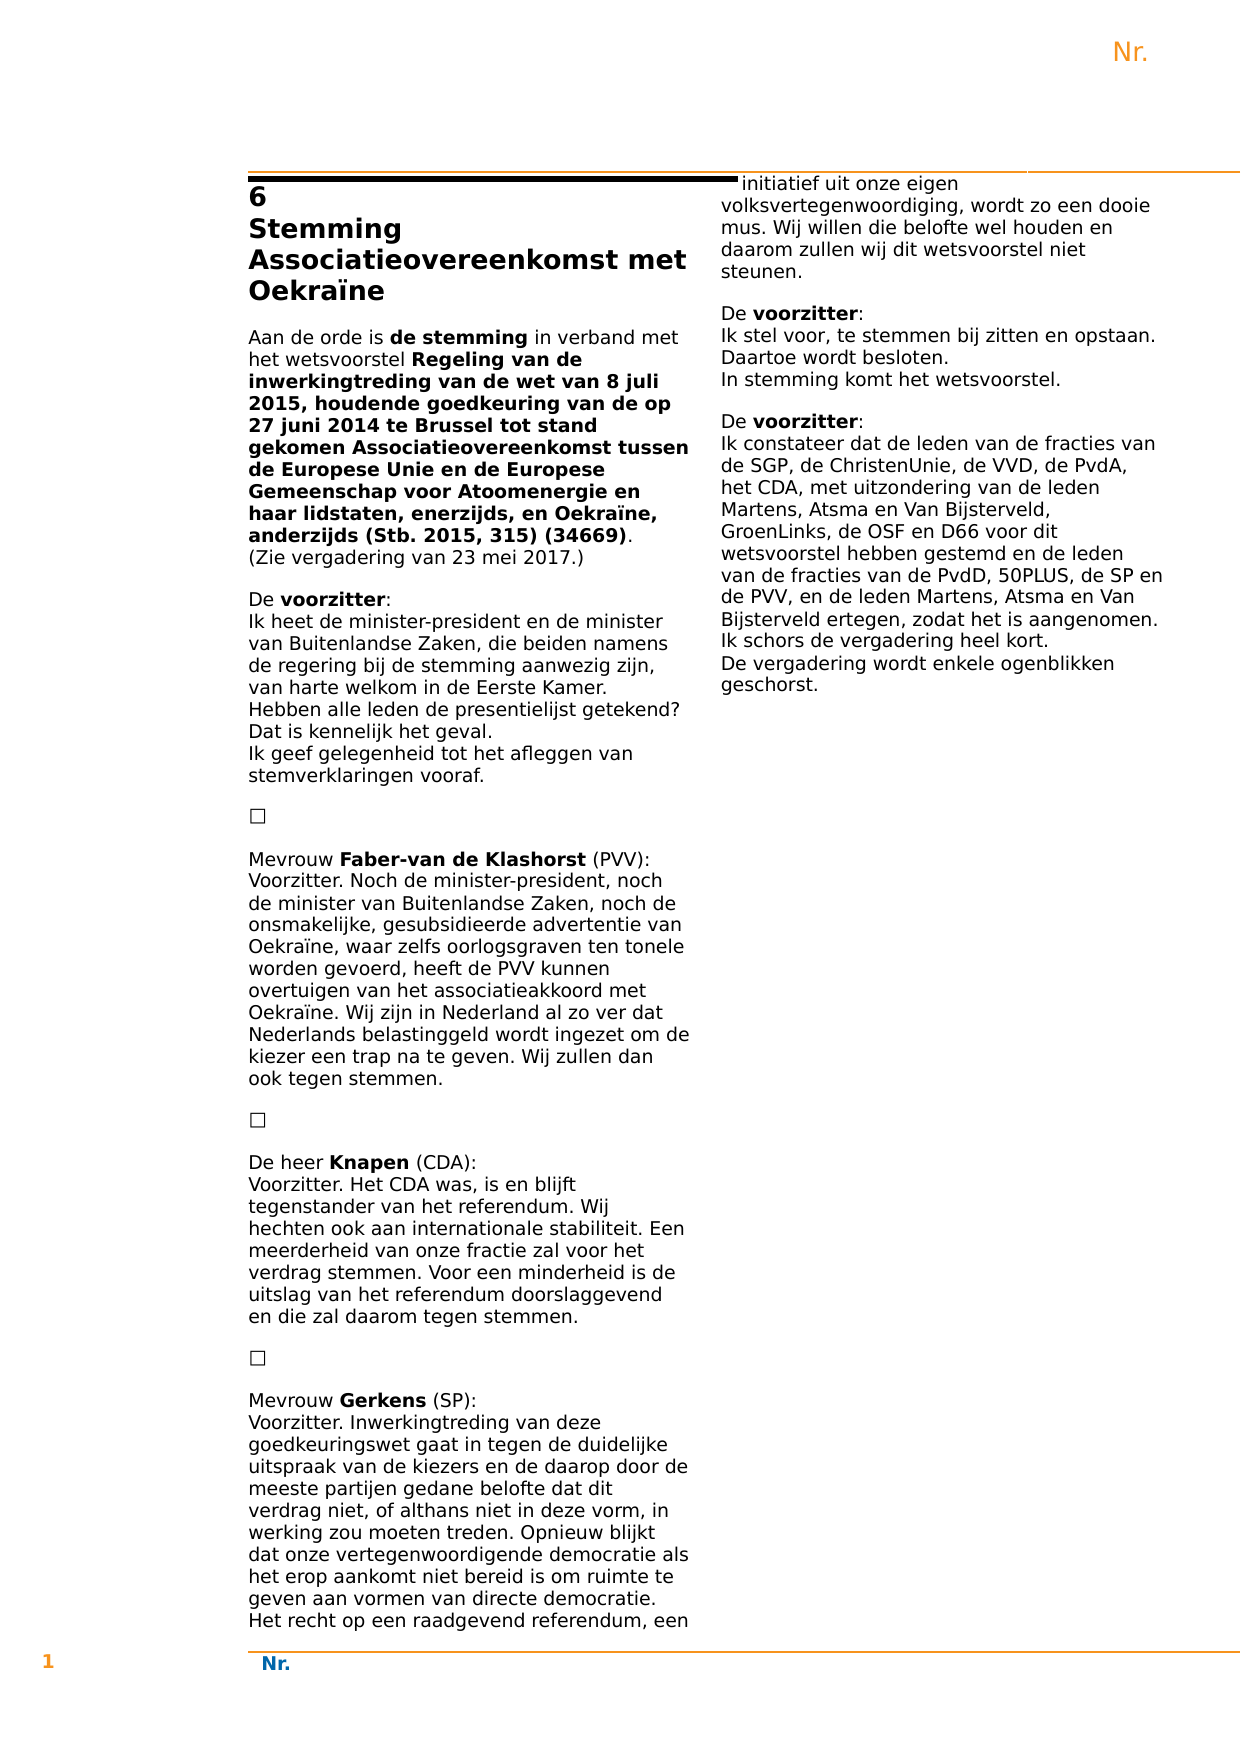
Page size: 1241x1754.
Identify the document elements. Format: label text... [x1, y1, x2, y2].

text Ik heet de minister-president en de minister van Buitenlandse Zaken, die beiden namens de regering bij de stemming aanwezig zijn, van harte welkom in de Eerste Kamer. [248, 611, 691, 698]
text In stemming komt het wetsvoorstel. [721, 369, 1163, 391]
text Ik stel voor, te stemmen bij zitten en opstaan. [721, 325, 1163, 347]
text De voorzitter: [721, 303, 1163, 325]
text ⬜ [248, 1110, 691, 1132]
text ⬜ [248, 806, 691, 828]
text Hebben alle leden de presentielijst getekend? Dat is kennelijk het geval. [248, 698, 691, 742]
title 6 Stemming Associatieovereenkomst met Oekraïne [248, 182, 691, 307]
text Ik schors de vergadering heel kort. [721, 630, 1163, 652]
text ⬜ [248, 1348, 691, 1370]
text Voorzitter. Het CDA was, is en blijft tegenstander van het referendum. Wij hechten ook aan internationale stabiliteit. Een meerderheid van onze fractie zal voor het verdrag stemmen. Voor een minderheid is de uitslag van het referendum doorslaggevend en die zal daarom tegen stemmen. [248, 1174, 691, 1328]
text Voorzitter. Noch de minister-president, noch de minister van Buitenlandse Zaken, noch de onsmakelijke, gesubsidieerde advertentie van Oekraïne, waar zelfs oorlogsgraven ten tonele worden gevoerd, heeft de PVV kunnen overtuigen van het associatieakkoord met Oekraïne. Wij zijn in Nederland al zo ver dat Nederlands belastinggeld wordt ingezet om de kiezer een trap na te geven. Wij zullen dan ook tegen stemmen. [248, 870, 691, 1090]
text Ik geef gelegenheid tot het afleggen van stemverklaringen vooraf. [248, 742, 691, 786]
text initiatief uit onze eigen volksvertegenwoordiging, wordt zo een dooie mus. Wij willen die belofte wel houden en daarom zullen wij dit wetsvoorstel niet steunen. [721, 173, 1163, 283]
text Ik constateer dat de leden van de fracties van de SGP, de ChristenUnie, de VVD, de PvdA, het CDA, met uitzondering van de leden Martens, Atsma en Van Bijsterveld, GroenLinks, de OSF en D66 voor dit wetsvoorstel hebben gestemd en de leden van de fracties van de PvdD, 50PLUS, de SP en de PVV, en de leden Martens, Atsma en Van Bijsterveld ertegen, zodat het is aangenomen. [721, 433, 1163, 630]
text De voorzitter: [248, 589, 691, 611]
text (Zie vergadering van 23 mei 2017.) [248, 547, 691, 569]
text Voorzitter. Inwerkingtreding van deze goedkeuringswet gaat in tegen de duidelijke uitspraak van de kiezers en de daarop door de meeste partijen gedane belofte dat dit verdrag niet, of althans niet in deze vorm, in werking zou moeten treden. Opnieuw blijkt dat onze vertegenwoordigende democratie als het erop aankomt niet bereid is om ruimte te geven aan vormen van directe democratie. Het recht op een raadgevend referendum, een [248, 1412, 691, 1632]
text Daartoe wordt besloten. [721, 347, 1163, 369]
text Mevrouw Faber-van de Klashorst (PVV): [248, 848, 691, 870]
text De heer Knapen (CDA): [248, 1152, 691, 1174]
text De voorzitter: [721, 411, 1163, 433]
text De vergadering wordt enkele ogenblikken geschorst. [721, 652, 1163, 696]
text Mevrouw Gerkens (SP): [248, 1390, 691, 1412]
text Aan de orde is de stemming in verband met het wetsvoorstel Regeling van de inwerkingtreding van de wet van 8 juli 2015, houdende goedkeuring van de op 27 juni 2014 te Brussel tot stand gekomen Associatieovereenkomst tussen de Europese Unie en de Europese Gemeenschap voor Atoomenergie en haar lidstaten, enerzijds, en Oekraïne, anderzijds (Stb. 2015, 315) (34669). [248, 327, 691, 547]
